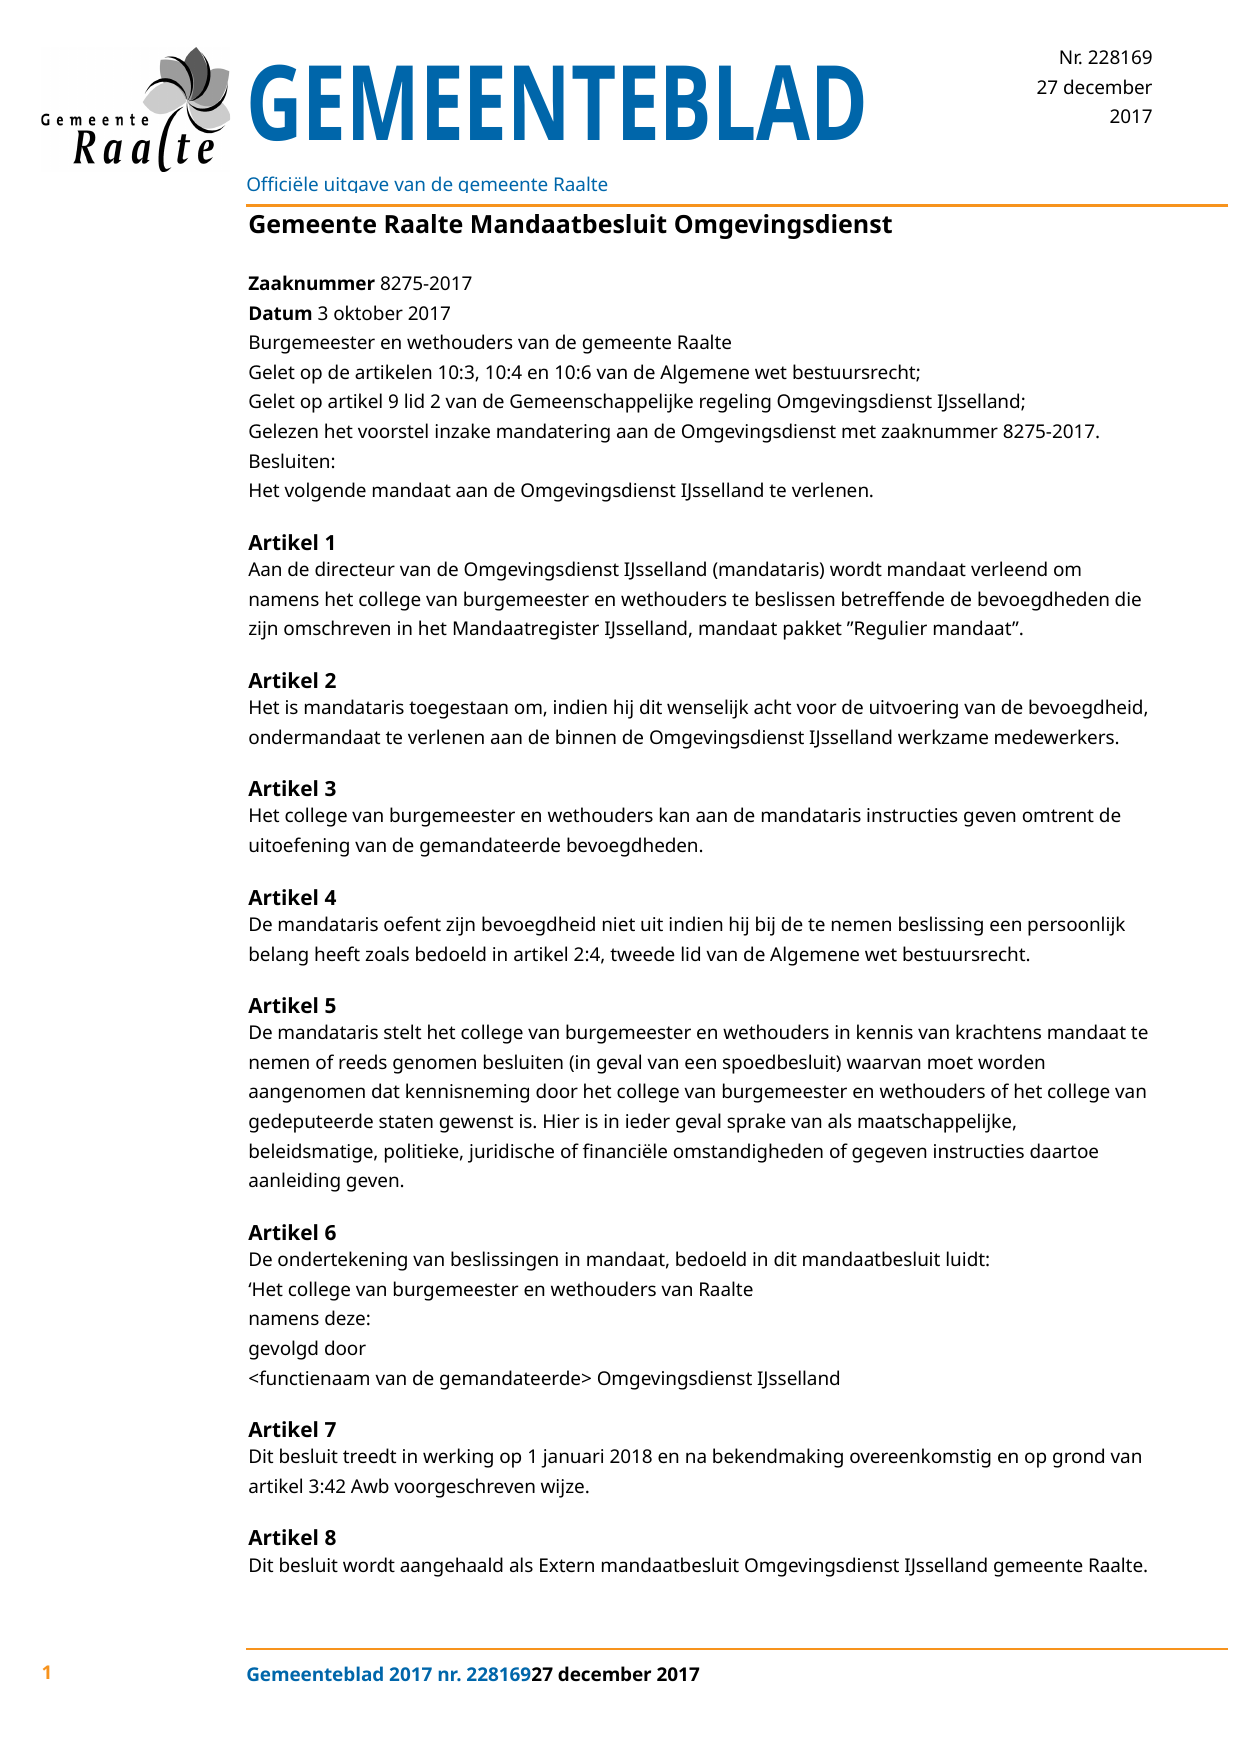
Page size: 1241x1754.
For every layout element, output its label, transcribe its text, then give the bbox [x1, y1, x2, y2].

text Artikel 4 [248, 883, 1152, 911]
text Dit besluit wordt aangehaald als Extern mandaatbesluit Omgevingsdienst IJsselland gemeente Raalte. [248, 1552, 1152, 1578]
text Artikel 1 [248, 528, 1152, 556]
text ‘Het college van burgemeester en wethouders van Raalte [248, 1276, 1152, 1302]
picture [41, 47, 231, 172]
text De ondertekening van beslissingen in mandaat, bedoeld in dit mandaatbesluit luidt: [248, 1246, 1152, 1272]
text gevolgd door [248, 1335, 1152, 1361]
text Artikel 3 [248, 774, 1152, 803]
text Het volgende mandaat aan de Omgevingsdienst IJsselland te verlenen. [248, 477, 1152, 503]
text Datum 3 oktober 2017 [248, 300, 1152, 326]
text Artikel 5 [248, 991, 1152, 1019]
text Artikel 2 [248, 666, 1152, 694]
text De mandataris stelt het college van burgemeester en wethouders in kennis van krachtens mandaat te nemen of reeds genomen besluiten (in geval van een spoedbesluit) waarvan moet worden aangenomen dat kennisneming door het college van burgemeester en wethouders of het college van gedeputeerde staten gewenst is. Hier is in ieder geval sprake van als maatschappelijke, beleidsmatige, politieke, juridische of financiële omstandigheden of gegeven instructies daartoe aanleiding geven. [248, 1019, 1152, 1193]
text Aan de directeur van de Omgevingsdienst IJsselland (mandataris) wordt mandaat verleend om namens het college van burgemeester en wethouders te beslissen betreffende de bevoegdheden die zijn omschreven in het Mandaatregister IJsselland, mandaat pakket ”Regulier mandaat”. [248, 556, 1152, 641]
text Gemeente Raalte Mandaatbesluit Omgevingsdienst [248, 207, 1152, 241]
text Artikel 8 [248, 1523, 1152, 1552]
text Dit besluit treedt in werking op 1 januari 2018 en na bekendmaking overeenkomstig en op grond van artikel 3:42 Awb voorgeschreven wijze. [248, 1443, 1152, 1499]
text <functienaam van de gemandateerde> Omgevingsdienst IJsselland [248, 1365, 1152, 1390]
text Zaaknummer 8275-2017 [248, 270, 1152, 296]
text Artikel 6 [248, 1218, 1152, 1246]
text Gelet op artikel 9 lid 2 van de Gemeenschappelijke regeling Omgevingsdienst IJsselland; [248, 389, 1152, 414]
text Het college van burgemeester en wethouders kan aan de mandataris instructies geven omtrent de uitoefening van de gemandateerde bevoegdheden. [248, 803, 1152, 858]
text Artikel 7 [248, 1415, 1152, 1443]
text Gelet op de artikelen 10:3, 10:4 en 10:6 van de Algemene wet bestuursrecht; [248, 359, 1152, 385]
text De mandataris oefent zijn bevoegdheid niet uit indien hij bij de te nemen beslissing een persoonlijk belang heeft zoals bedoeld in artikel 2:4, tweede lid van de Algemene wet bestuursrecht. [248, 911, 1152, 966]
text namens deze: [248, 1306, 1152, 1331]
text Burgemeester en wethouders van de gemeente Raalte [248, 329, 1152, 355]
text Gelezen het voorstel inzake mandatering aan de Omgevingsdienst met zaaknummer 8275-2017. [248, 418, 1152, 444]
text Het is mandataris toegestaan om, indien hij dit wenselijk acht voor de uitvoering van de bevoegdheid, ondermandaat te verlenen aan de binnen de Omgevingsdienst IJsselland werkzame medewerkers. [248, 694, 1152, 749]
text Besluiten: [248, 448, 1152, 473]
